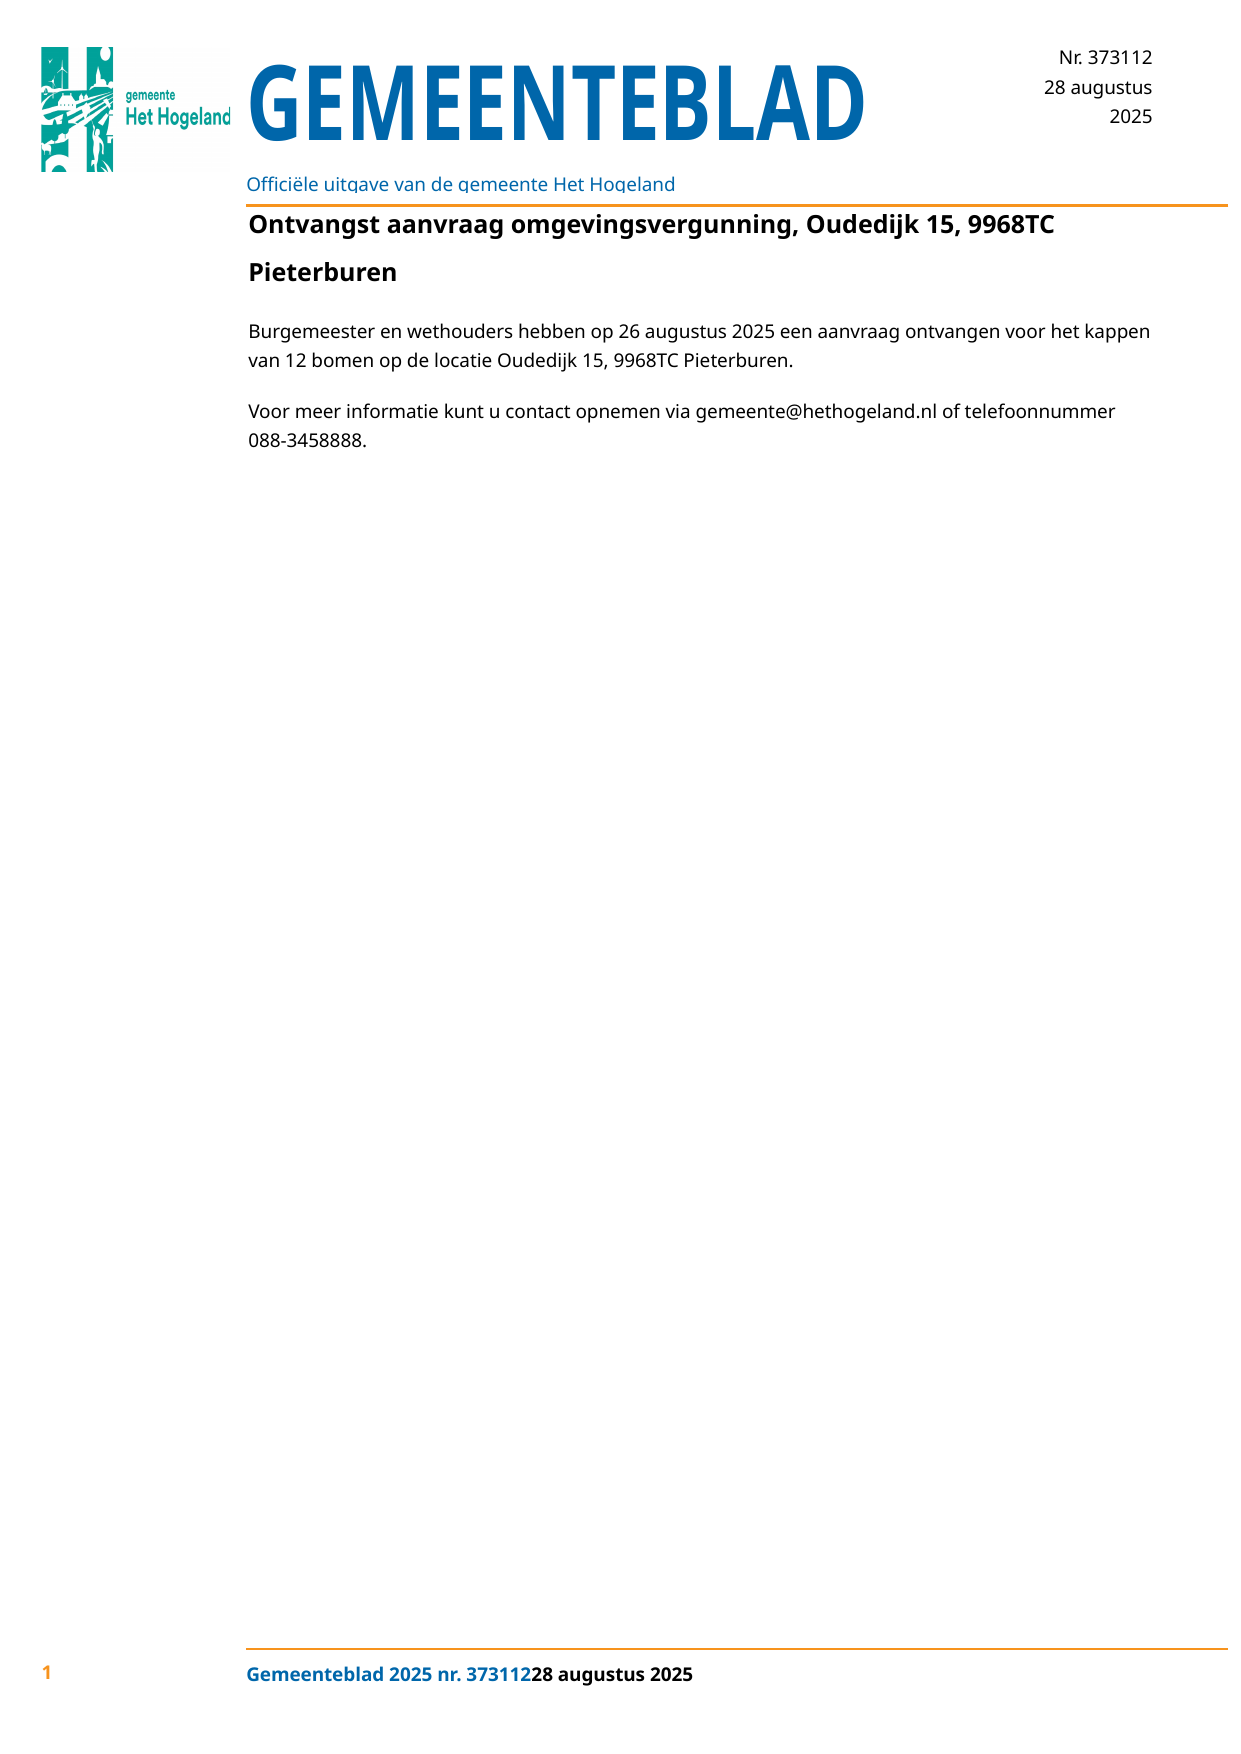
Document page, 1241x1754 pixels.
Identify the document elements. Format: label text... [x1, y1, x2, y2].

text Burgemeester en wethouders hebben op 26 augustus 2025 een aanvraag ontvangen voor het kappen van 12 bomen op de locatie Oudedijk 15, 9968TC Pieterburen. [248, 318, 1152, 373]
text Voor meer informatie kunt u contact opnemen via gemeente@hethogeland.nl of telefoonnummer 088-3458888. [248, 398, 1152, 453]
picture [41, 47, 231, 172]
text Ontvangst aanvraag omgevingsvergunning, Oudedijk 15, 9968TC Pieterburen [248, 207, 1152, 288]
